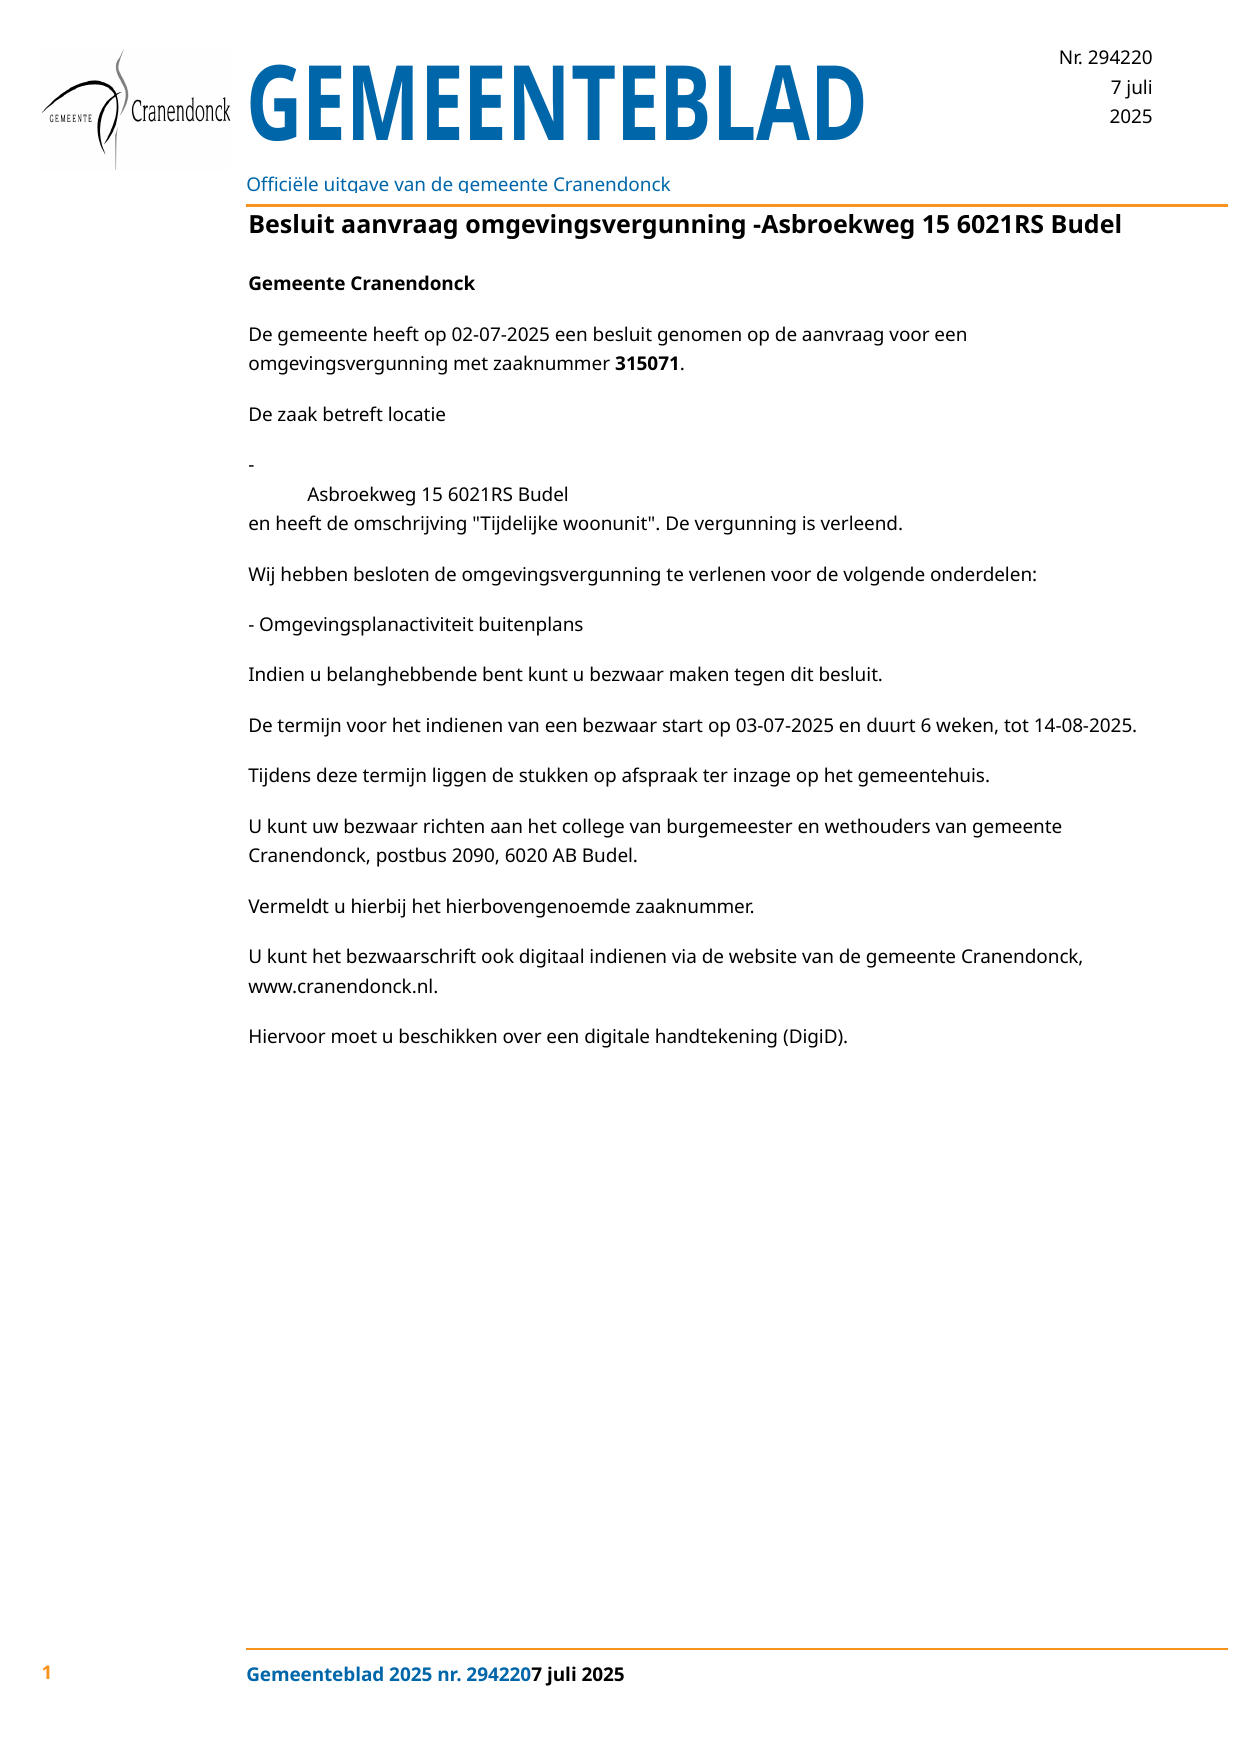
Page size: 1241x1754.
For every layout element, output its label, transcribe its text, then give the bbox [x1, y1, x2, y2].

text - Omgevingsplanactiviteit buitenplans [248, 611, 1152, 637]
text Besluit aanvraag omgevingsvergunning -Asbroekweg 15 6021RS Budel [248, 207, 1152, 241]
text U kunt uw bezwaar richten aan het college van burgemeester en wethouders van gemeente Cranendonck, postbus 2090, 6020 AB Budel. [248, 813, 1152, 868]
text Tijdens deze termijn liggen de stukken op afspraak ter inzage op het gemeentehuis. [248, 762, 1152, 788]
text Hiervoor moet u beschikken over een digitale handtekening (DigiD). [248, 1023, 1152, 1049]
text Wij hebben besloten de omgevingsvergunning te verlenen voor de volgende onderdelen: [248, 561, 1152, 586]
text De zaak betreft locatie [248, 401, 1152, 426]
text Vermeldt u hierbij het hierbovengenoemde zaaknummer. [248, 893, 1152, 918]
picture [41, 47, 231, 172]
text U kunt het bezwaarschrift ook digitaal indienen via de website van de gemeente Cranendonck, www.cranendonck.nl. [248, 943, 1152, 998]
text en heeft de omschrijving "Tijdelijke woonunit". De vergunning is verleend. [248, 510, 1152, 536]
text De gemeente heeft op 02-07-2025 een besluit genomen op de aanvraag voor een omgevingsvergunning met zaaknummer 315071. [248, 321, 1152, 376]
text Gemeente Cranendonck [248, 270, 1152, 296]
text Indien u belanghebbende bent kunt u bezwaar maken tegen dit besluit. [248, 662, 1152, 687]
list Asbroekweg 15 6021RS Budel [248, 481, 1152, 506]
text De termijn voor het indienen van een bezwaar start op 03-07-2025 en duurt 6 weken, tot 14-08-2025. [248, 712, 1152, 738]
